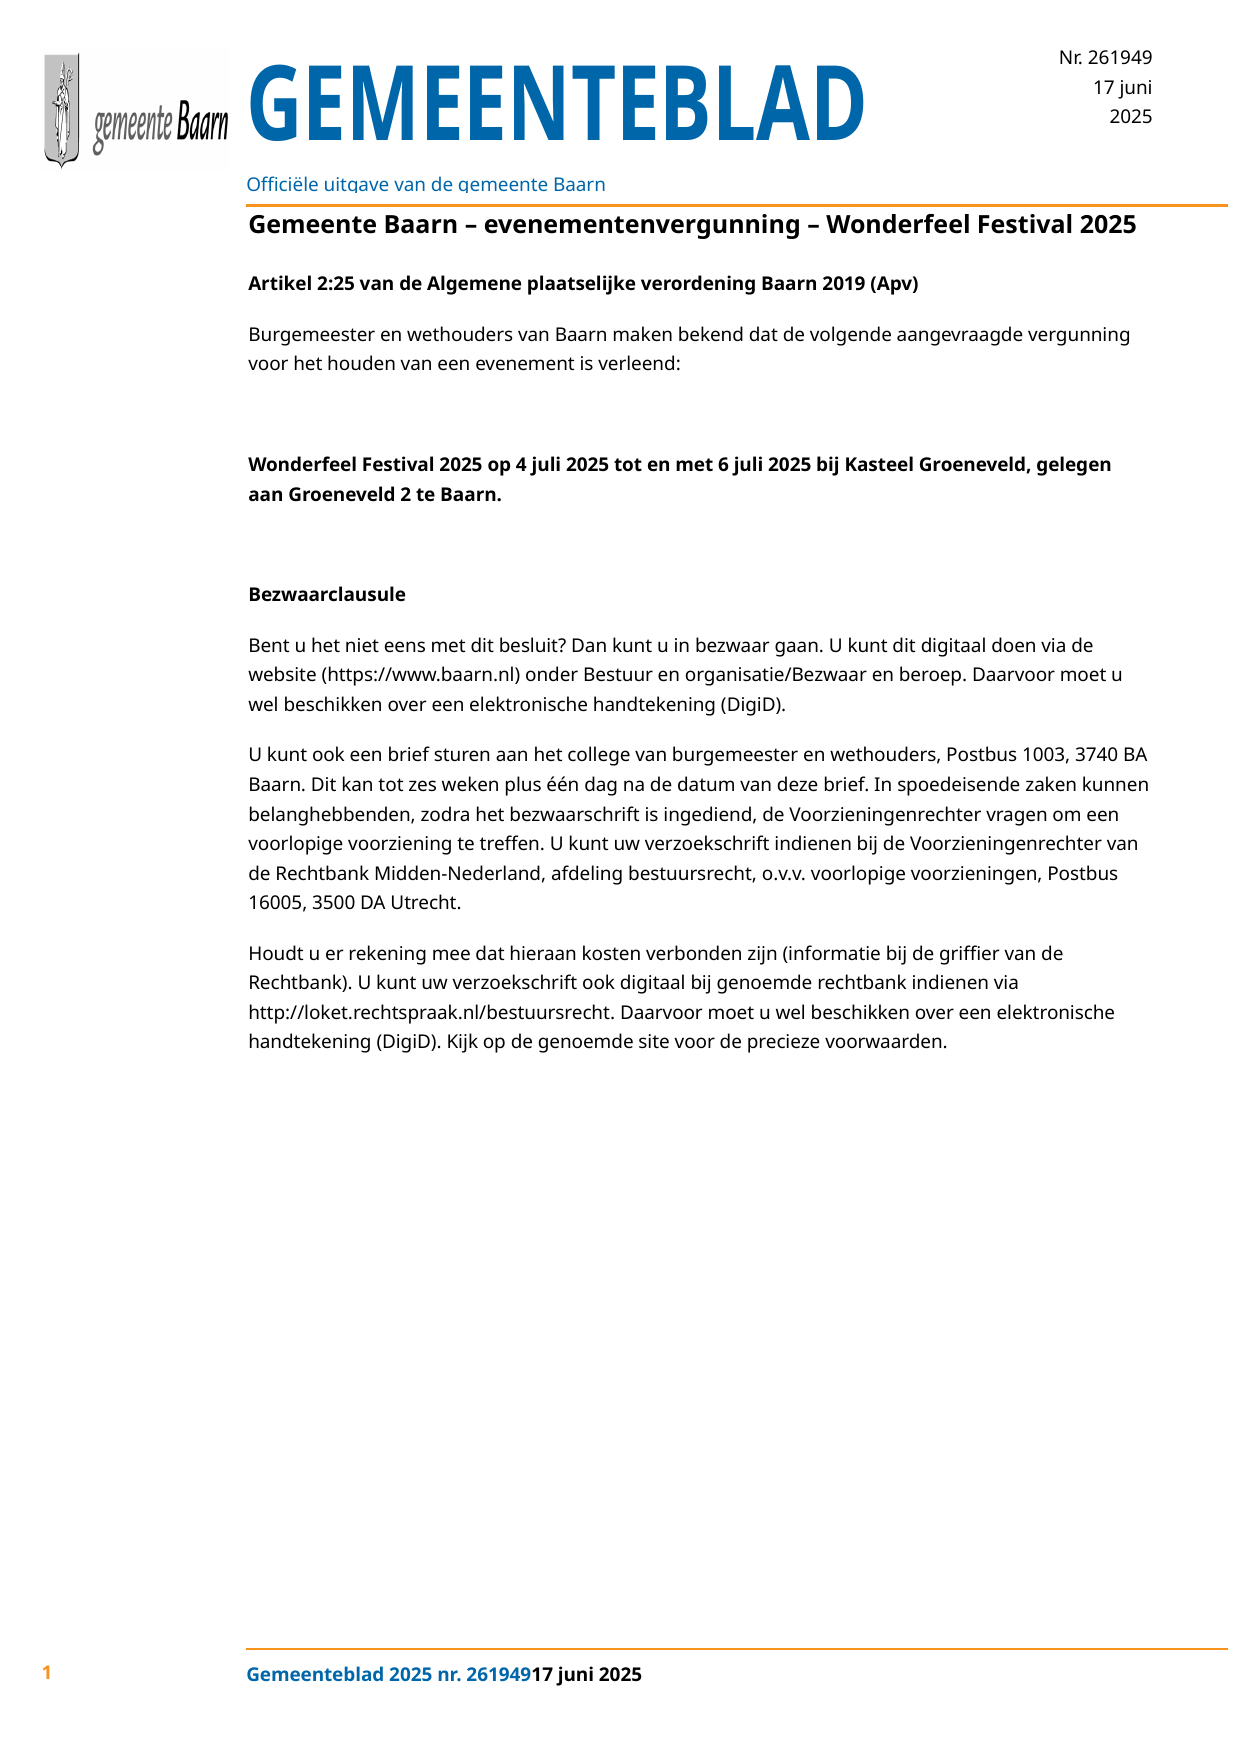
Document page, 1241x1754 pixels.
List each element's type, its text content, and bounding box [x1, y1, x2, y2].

picture [41, 47, 231, 172]
text Wonderfeel Festival 2025 op 4 juli 2025 tot en met 6 juli 2025 bij Kasteel Groeneveld, gelegen aan Groeneveld 2 te Baarn. [248, 451, 1152, 506]
text Bent u het niet eens met dit besluit? Dan kunt u in bezwaar gaan. U kunt dit digitaal doen via de website (https://www.baarn.nl) onder Bestuur en organisatie/Bezwaar en beroep. Daarvoor moet u wel beschikken over een elektronische handtekening (DigiD). [248, 632, 1152, 717]
text Bezwaarclausule [248, 582, 1152, 607]
text U kunt ook een brief sturen aan het college van burgemeester en wethouders, Postbus 1003, 3740 BA Baarn. Dit kan tot zes weken plus één dag na de datum van deze brief. In spoedeisende zaken kunnen belanghebbenden, zodra het bezwaarschrift is ingediend, de Voorzieningenrechter vragen om een voorlopige voorziening te treffen. U kunt uw verzoekschrift indienen bij de Voorzieningenrechter van de Rechtbank Midden-Nederland, afdeling bestuursrecht, o.v.v. voorlopige voorzieningen, Postbus 16005, 3500 DA Utrecht. [248, 742, 1152, 915]
text Burgemeester en wethouders van Baarn maken bekend dat de volgende aangevraagde vergunning voor het houden van een evenement is verleend: [248, 321, 1152, 376]
text Houdt u er rekening mee dat hieraan kosten verbonden zijn (informatie bij de griffier van de Rechtbank). U kunt uw verzoekschrift ook digitaal bij genoemde rechtbank indienen via http://loket.rechtspraak.nl/bestuursrecht. Daarvoor moet u wel beschikken over een elektronische handtekening (DigiD). Kijk op de genoemde site voor de precieze voorwaarden. [248, 940, 1152, 1054]
text Gemeente Baarn – evenementenvergunning – Wonderfeel Festival 2025 [248, 207, 1152, 241]
text Artikel 2:25 van de Algemene plaatselijke verordening Baarn 2019 (Apv) [248, 270, 1152, 296]
